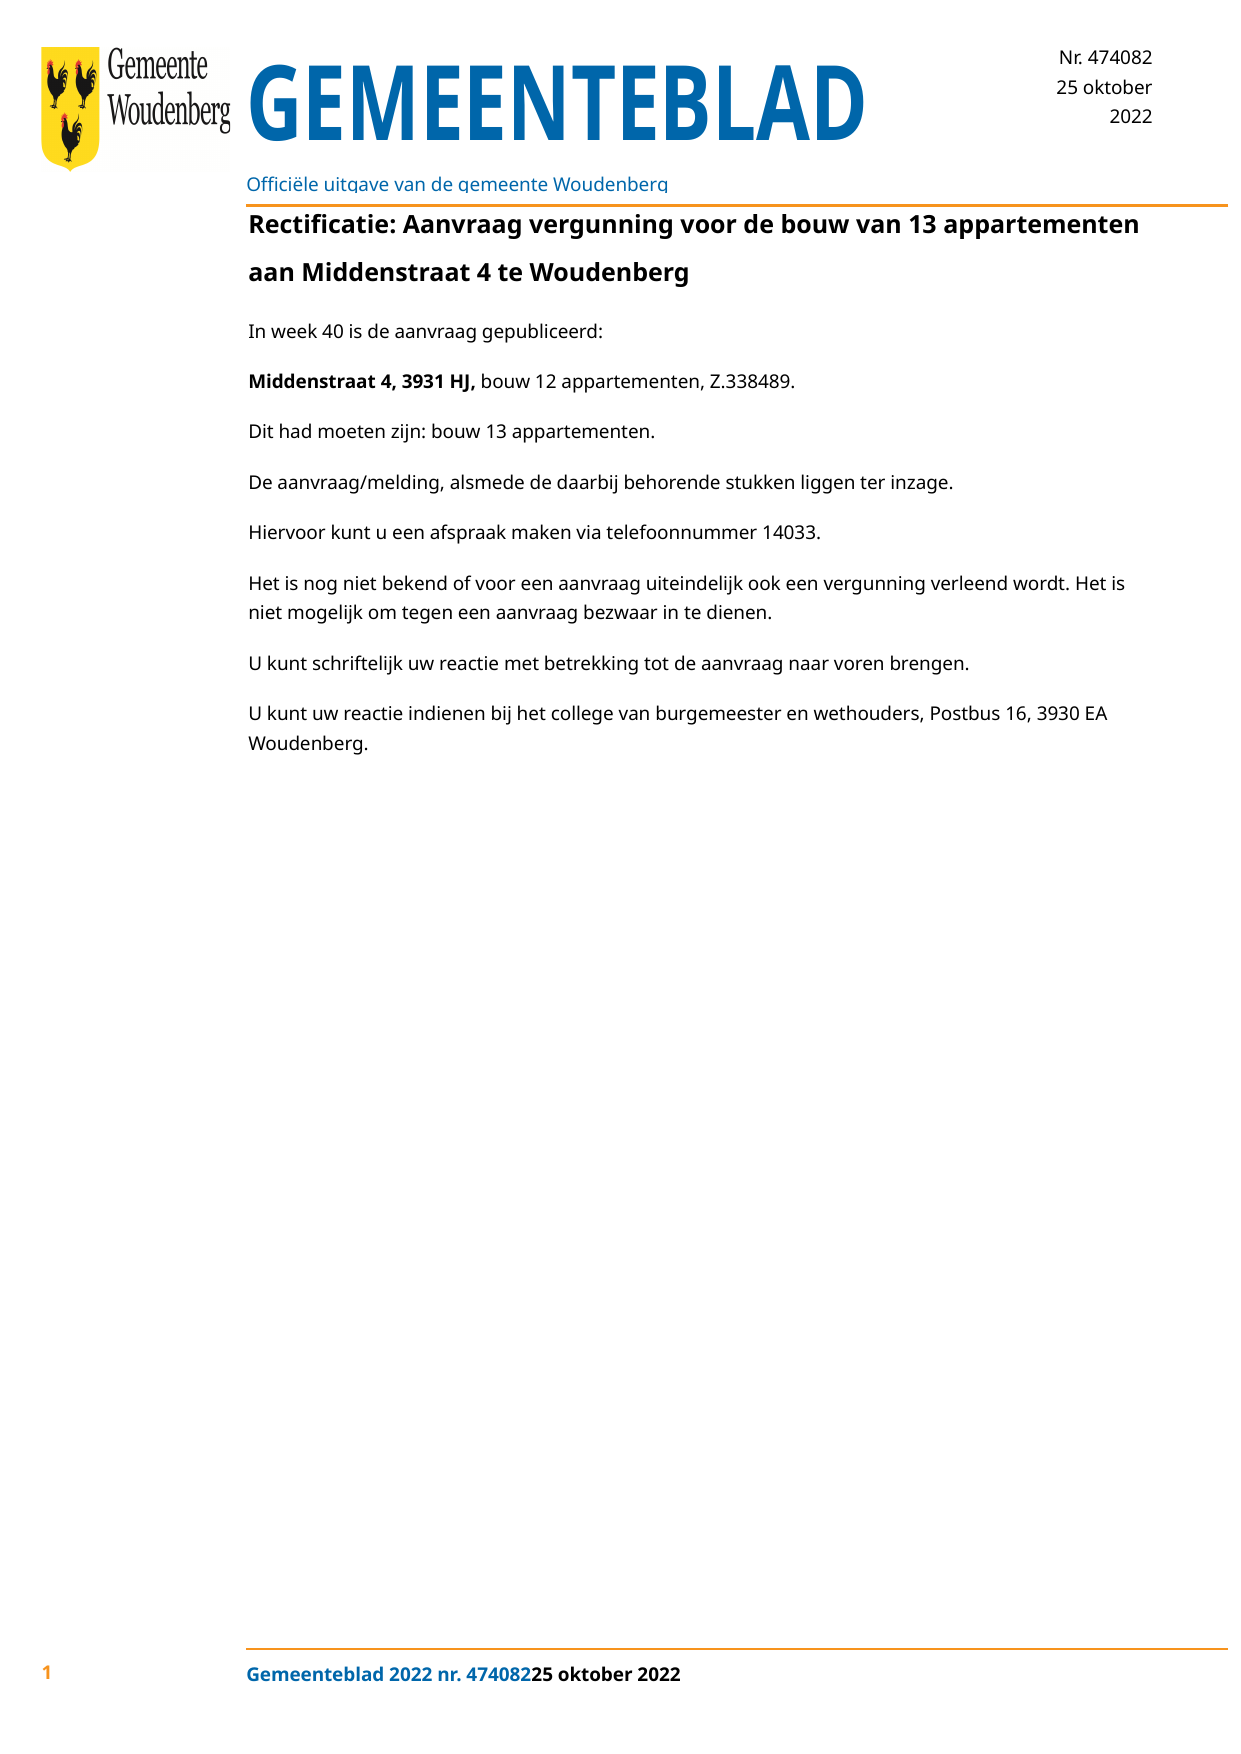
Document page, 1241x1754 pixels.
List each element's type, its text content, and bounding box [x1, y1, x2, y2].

text U kunt uw reactie indienen bij het college van burgemeester en wethouders, Postbus 16, 3930 EA Woudenberg. [248, 700, 1152, 756]
text Rectificatie: Aanvraag vergunning voor de bouw van 13 appartementen aan Middenstraat 4 te Woudenberg [248, 207, 1152, 288]
text U kunt schriftelijk uw reactie met betrekking tot de aanvraag naar voren brengen. [248, 650, 1152, 676]
text De aanvraag/melding, alsmede de daarbij behorende stukken liggen ter inzage. [248, 469, 1152, 495]
picture [41, 47, 231, 172]
text Het is nog niet bekend of voor een aanvraag uiteindelijk ook een vergunning verleend wordt. Het is niet mogelijk om tegen een aanvraag bezwaar in te dienen. [248, 570, 1152, 625]
text Middenstraat 4, 3931 HJ, bouw 12 appartementen, Z.338489. [248, 368, 1152, 394]
text Hiervoor kunt u een afspraak maken via telefoonnummer 14033. [248, 519, 1152, 545]
text Dit had moeten zijn: bouw 13 appartementen. [248, 419, 1152, 444]
text In week 40 is de aanvraag gepubliceerd: [248, 318, 1152, 344]
